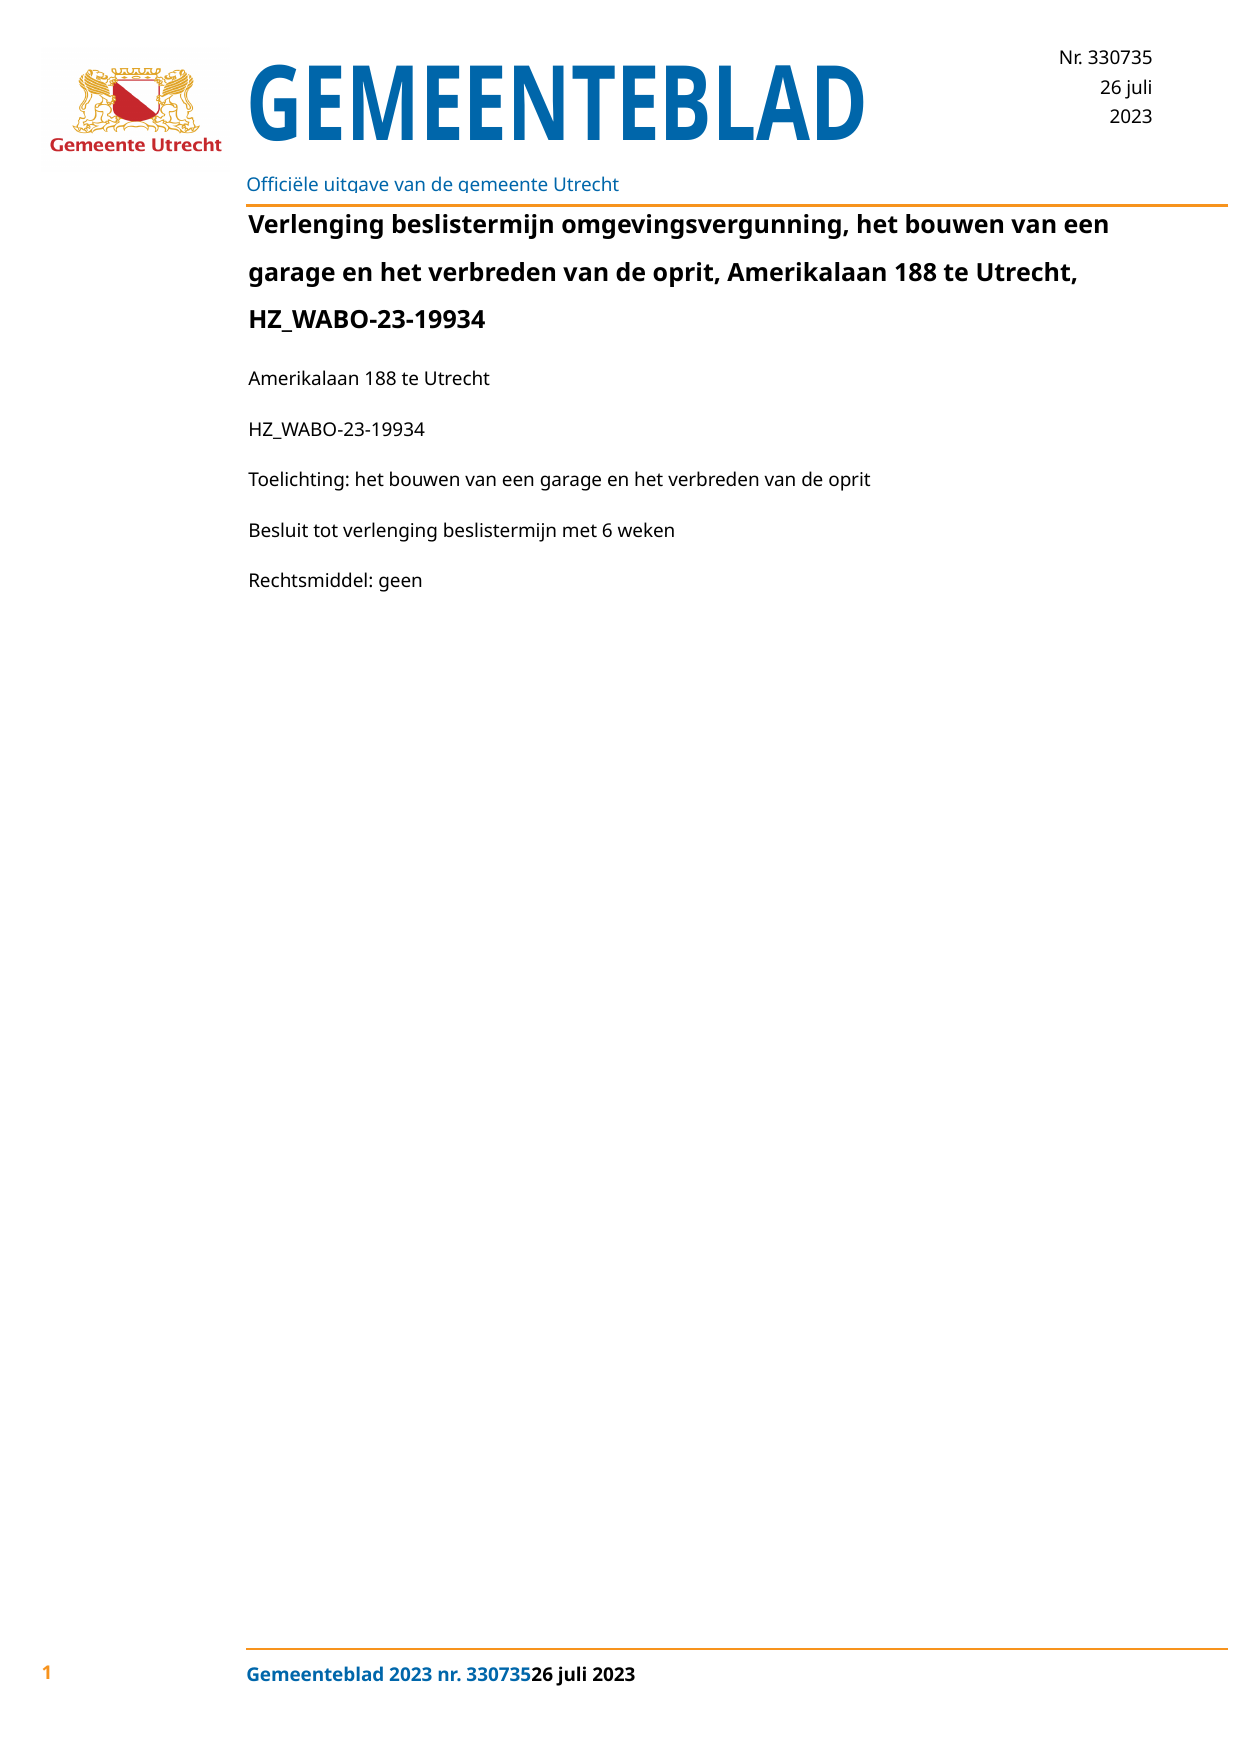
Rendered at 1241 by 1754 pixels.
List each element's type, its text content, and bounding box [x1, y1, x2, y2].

text HZ_WABO-23-19934 [248, 416, 1152, 442]
text Amerikalaan 188 te Utrecht [248, 366, 1152, 391]
picture [41, 47, 231, 172]
text Rechtsmiddel: geen [248, 567, 1152, 593]
text Besluit tot verlenging beslistermijn met 6 weken [248, 517, 1152, 542]
text Toelichting: het bouwen van een garage en het verbreden van de oprit [248, 466, 1152, 492]
text Verlenging beslistermijn omgevingsvergunning, het bouwen van een garage en het verbreden van de oprit, Amerikalaan 188 te Utrecht, HZ_WABO-23-19934 [248, 207, 1152, 336]
